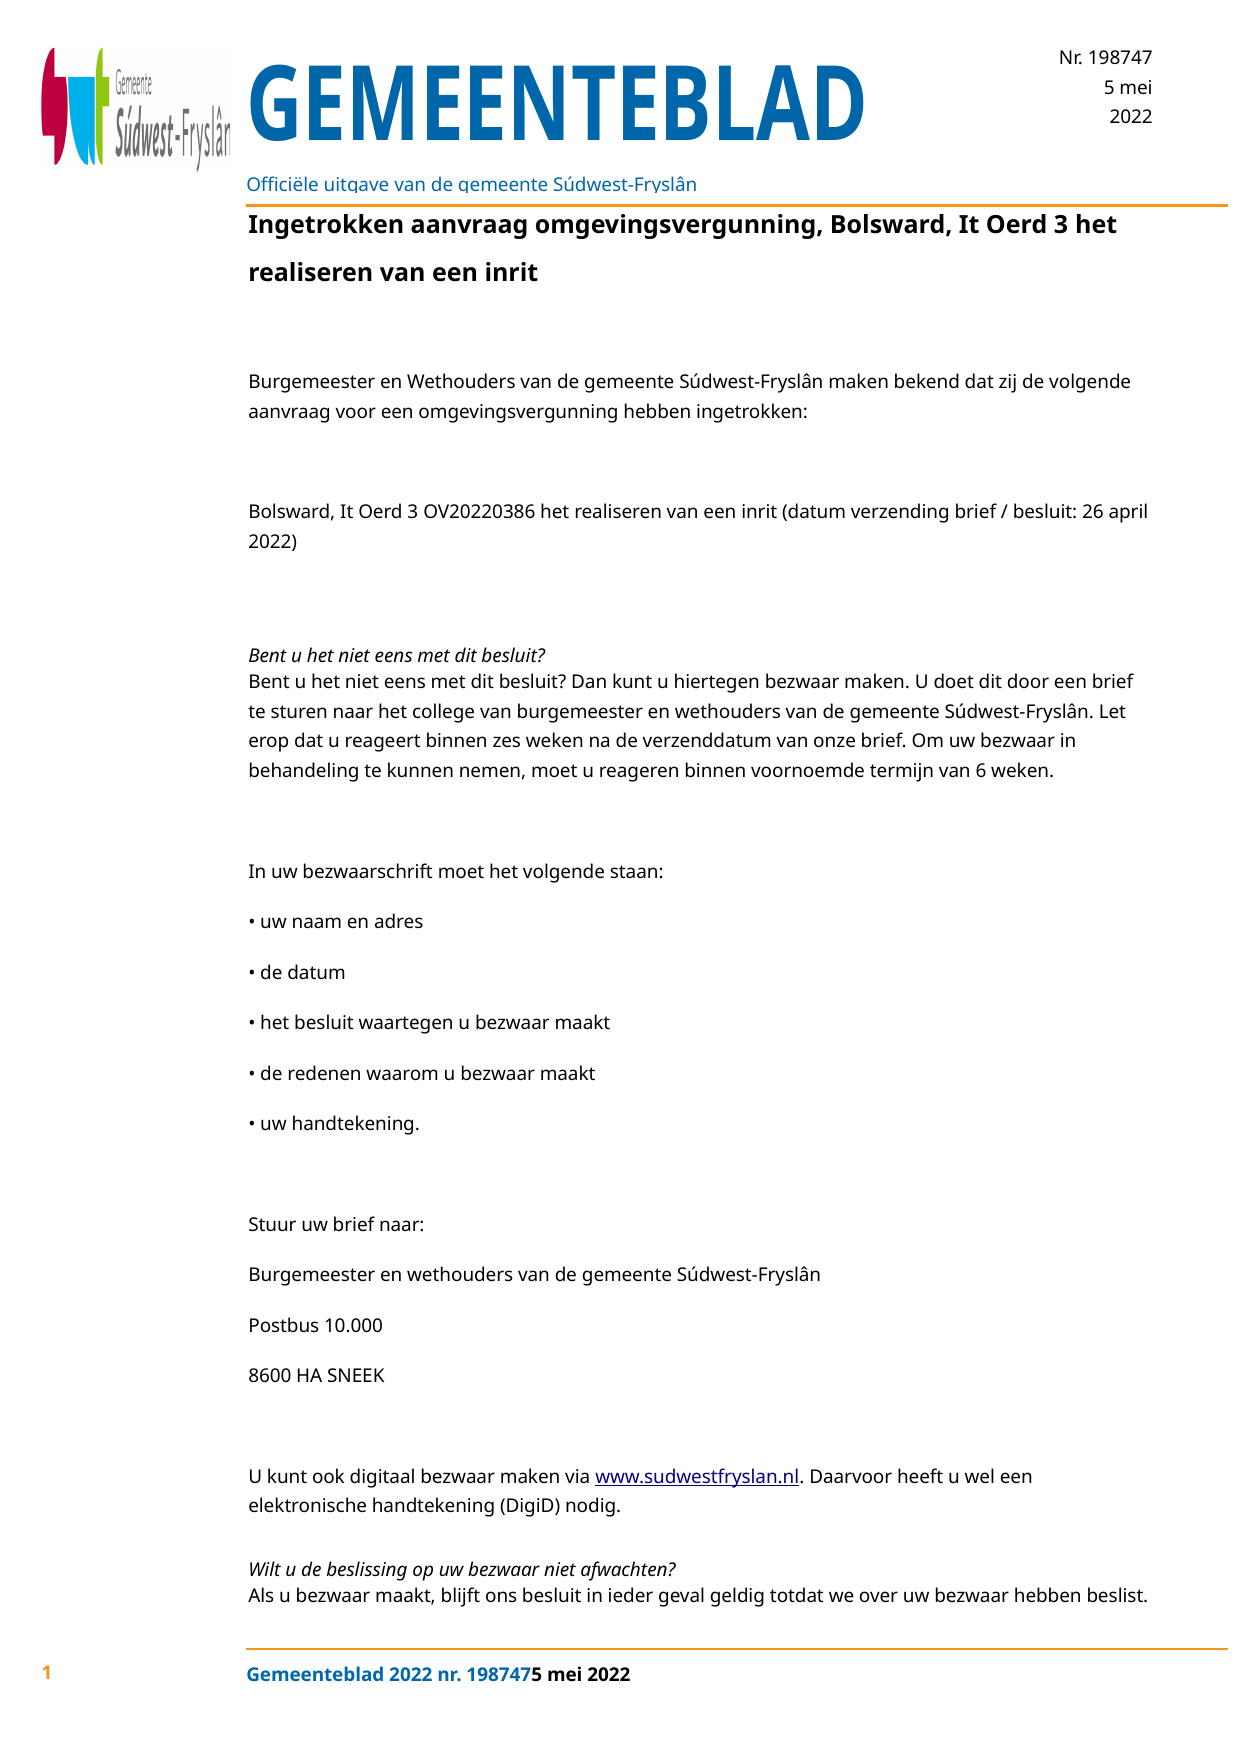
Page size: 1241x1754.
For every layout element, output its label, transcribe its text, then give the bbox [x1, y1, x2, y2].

text • de redenen waarom u bezwaar maakt [248, 1060, 1152, 1085]
text • uw naam en adres [248, 908, 1152, 934]
text Burgemeester en Wethouders van de gemeente Súdwest-Fryslân maken bekend dat zij de volgende aanvraag voor een omgevingsvergunning hebben ingetrokken: [248, 368, 1152, 424]
text Bent u het niet eens met dit besluit? Dan kunt u hiertegen bezwaar maken. U doet dit door een brief te sturen naar het college van burgemeester en wethouders van de gemeente Súdwest-Fryslân. Let erop dat u reageert binnen zes weken na de verzenddatum van onze brief. Om uw bezwaar in behandeling te kunnen nemen, moet u reageren binnen voornoemde termijn van 6 weken. [248, 668, 1152, 783]
picture [41, 47, 231, 172]
text • uw handtekening. [248, 1110, 1152, 1136]
text Ingetrokken aanvraag omgevingsvergunning, Bolsward, It Oerd 3 het realiseren van een inrit [248, 207, 1152, 288]
text Wilt u de beslissing op uw bezwaar niet afwachten? [248, 1557, 1152, 1582]
text Postbus 10.000 [248, 1312, 1152, 1337]
text 8600 HA SNEEK [248, 1362, 1152, 1388]
text Stuur uw brief naar: [248, 1211, 1152, 1237]
text • de datum [248, 959, 1152, 984]
text Als u bezwaar maakt, blijft ons besluit in ieder geval geldig totdat we over uw bezwaar hebben beslist. [248, 1582, 1152, 1608]
text U kunt ook digitaal bezwaar maken via www.sudwestfryslan.nl. Daarvoor heeft u wel een elektronische handtekening (DigiD) nodig. [248, 1463, 1152, 1518]
text In uw bezwaarschrift moet het volgende staan: [248, 858, 1152, 884]
text Bolsward, It Oerd 3 OV20220386 het realiseren van een inrit (datum verzending brief / besluit: 26 april 2022) [248, 499, 1152, 554]
text Bent u het niet eens met dit besluit? [248, 643, 1152, 668]
text Burgemeester en wethouders van de gemeente Súdwest-Fryslân [248, 1261, 1152, 1287]
text • het besluit waartegen u bezwaar maakt [248, 1009, 1152, 1035]
